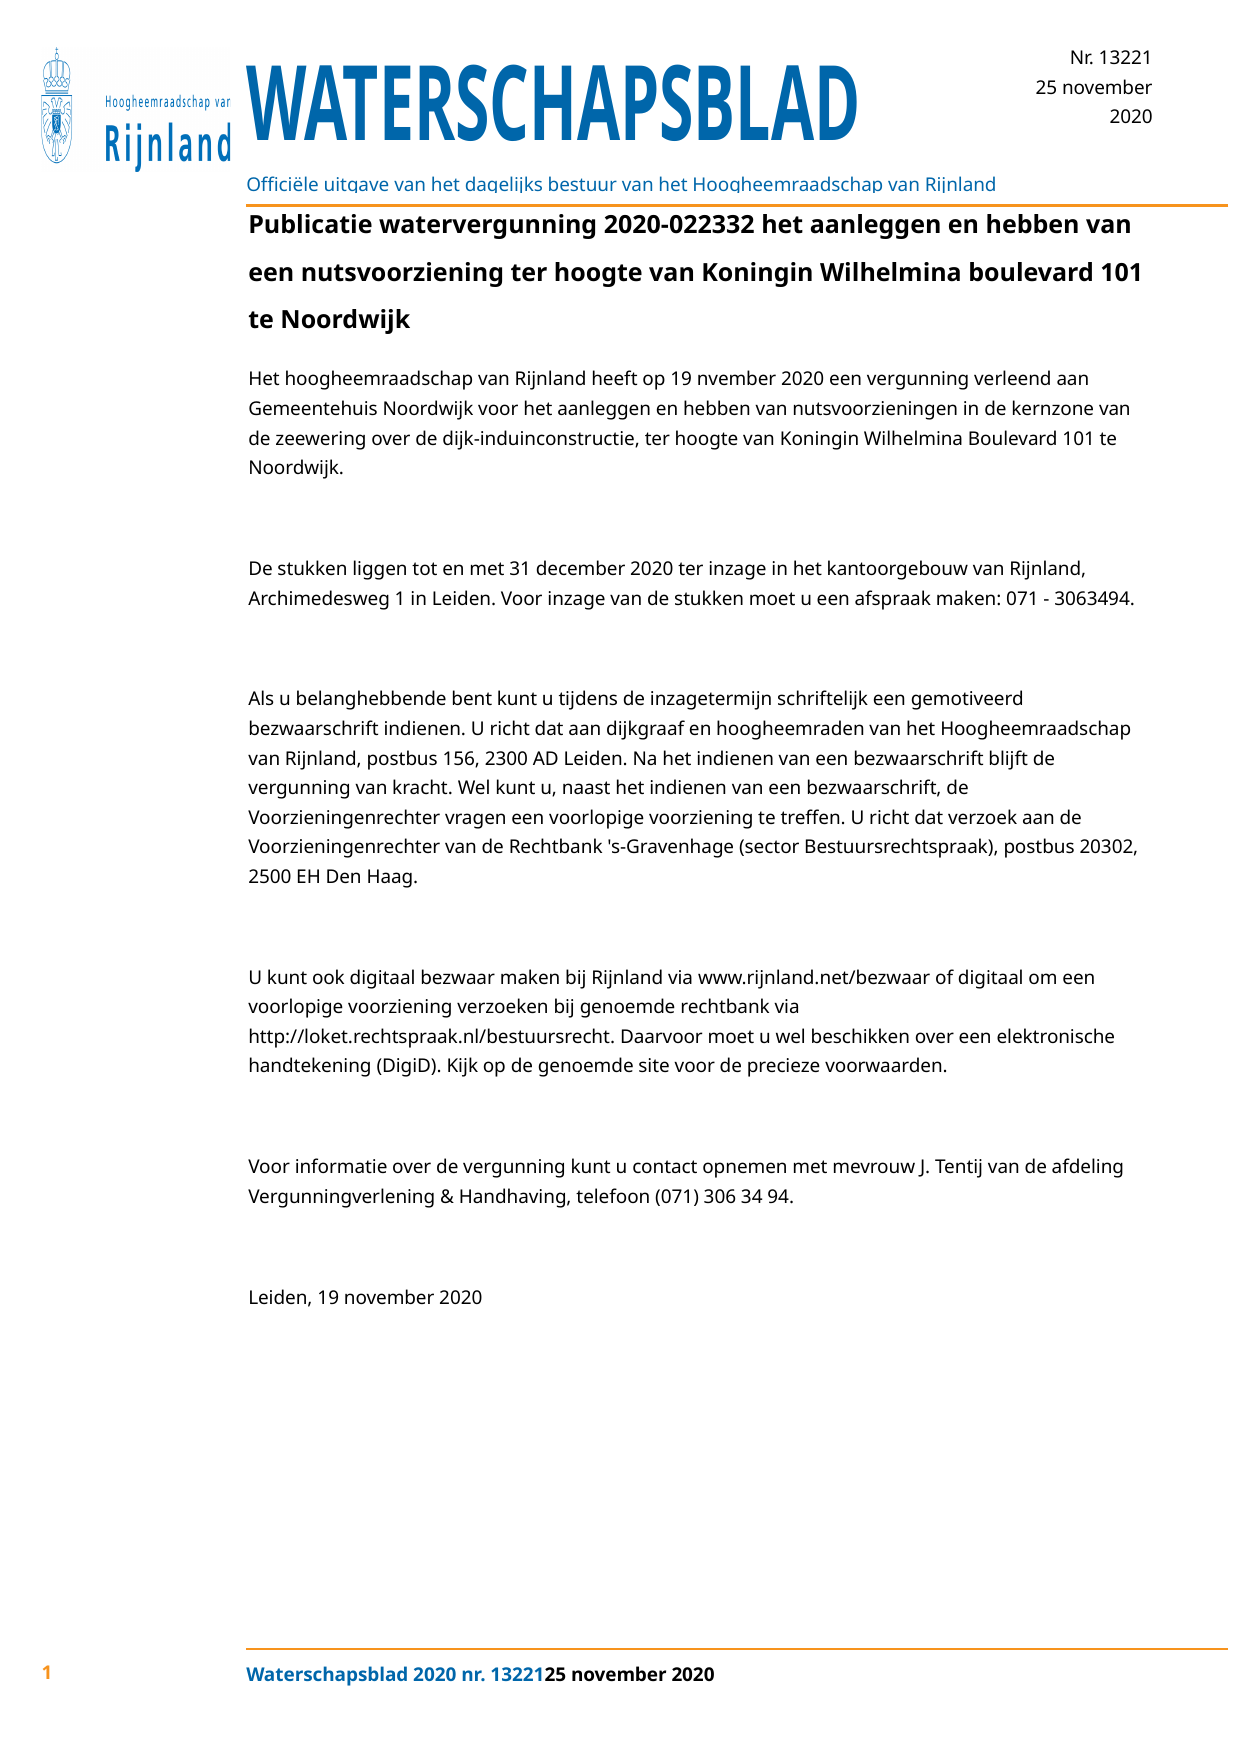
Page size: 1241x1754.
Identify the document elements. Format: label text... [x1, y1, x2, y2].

text Het hoogheemraadschap van Rijnland heeft op 19 nvember 2020 een vergunning verleend aan Gemeentehuis Noordwijk voor het aanleggen en hebben van nutsvoorzieningen in de kernzone van de zeewering over de dijk-induinconstructie, ter hoogte van Koningin Wilhelmina Boulevard 101 te Noordwijk. [248, 366, 1152, 480]
text Voor informatie over de vergunning kunt u contact opnemen met mevrouw J. Tentij van de afdeling Vergunningverlening & Handhaving, telefoon (071) 306 34 94. [248, 1153, 1152, 1209]
text U kunt ook digitaal bezwaar maken bij Rijnland via www.rijnland.net/bezwaar of digitaal om een voorlopige voorziening verzoeken bij genoemde rechtbank via http://loket.rechtspraak.nl/bestuursrecht. Daarvoor moet u wel beschikken over een elektronische handtekening (DigiD). Kijk op de genoemde site voor de precieze voorwaarden. [248, 964, 1152, 1078]
text Leiden, 19 november 2020 [248, 1284, 1152, 1309]
text Als u belanghebbende bent kunt u tijdens de inzagetermijn schriftelijk een gemotiveerd bezwaarschrift indienen. U richt dat aan dijkgraaf en hoogheemraden van het Hoogheemraadschap van Rijnland, postbus 156, 2300 AD Leiden. Na het indienen van een bezwaarschrift blijft de vergunning van kracht. Wel kunt u, naast het indienen van een bezwaarschrift, de Voorzieningenrechter vragen een voorlopige voorziening te treffen. U richt dat verzoek aan de Voorzieningenrechter van de Rechtbank 's-Gravenhage (sector Bestuursrechtspraak), postbus 20302, 2500 EH Den Haag. [248, 686, 1152, 889]
picture [41, 47, 231, 172]
text Publicatie watervergunning 2020-022332 het aanleggen en hebben van een nutsvoorziening ter hoogte van Koningin Wilhelmina boulevard 101 te Noordwijk [248, 207, 1152, 336]
text De stukken liggen tot en met 31 december 2020 ter inzage in het kantoorgebouw van Rijnland, Archimedesweg 1 in Leiden. Voor inzage van de stukken moet u een afspraak maken: 071 - 3063494. [248, 555, 1152, 610]
